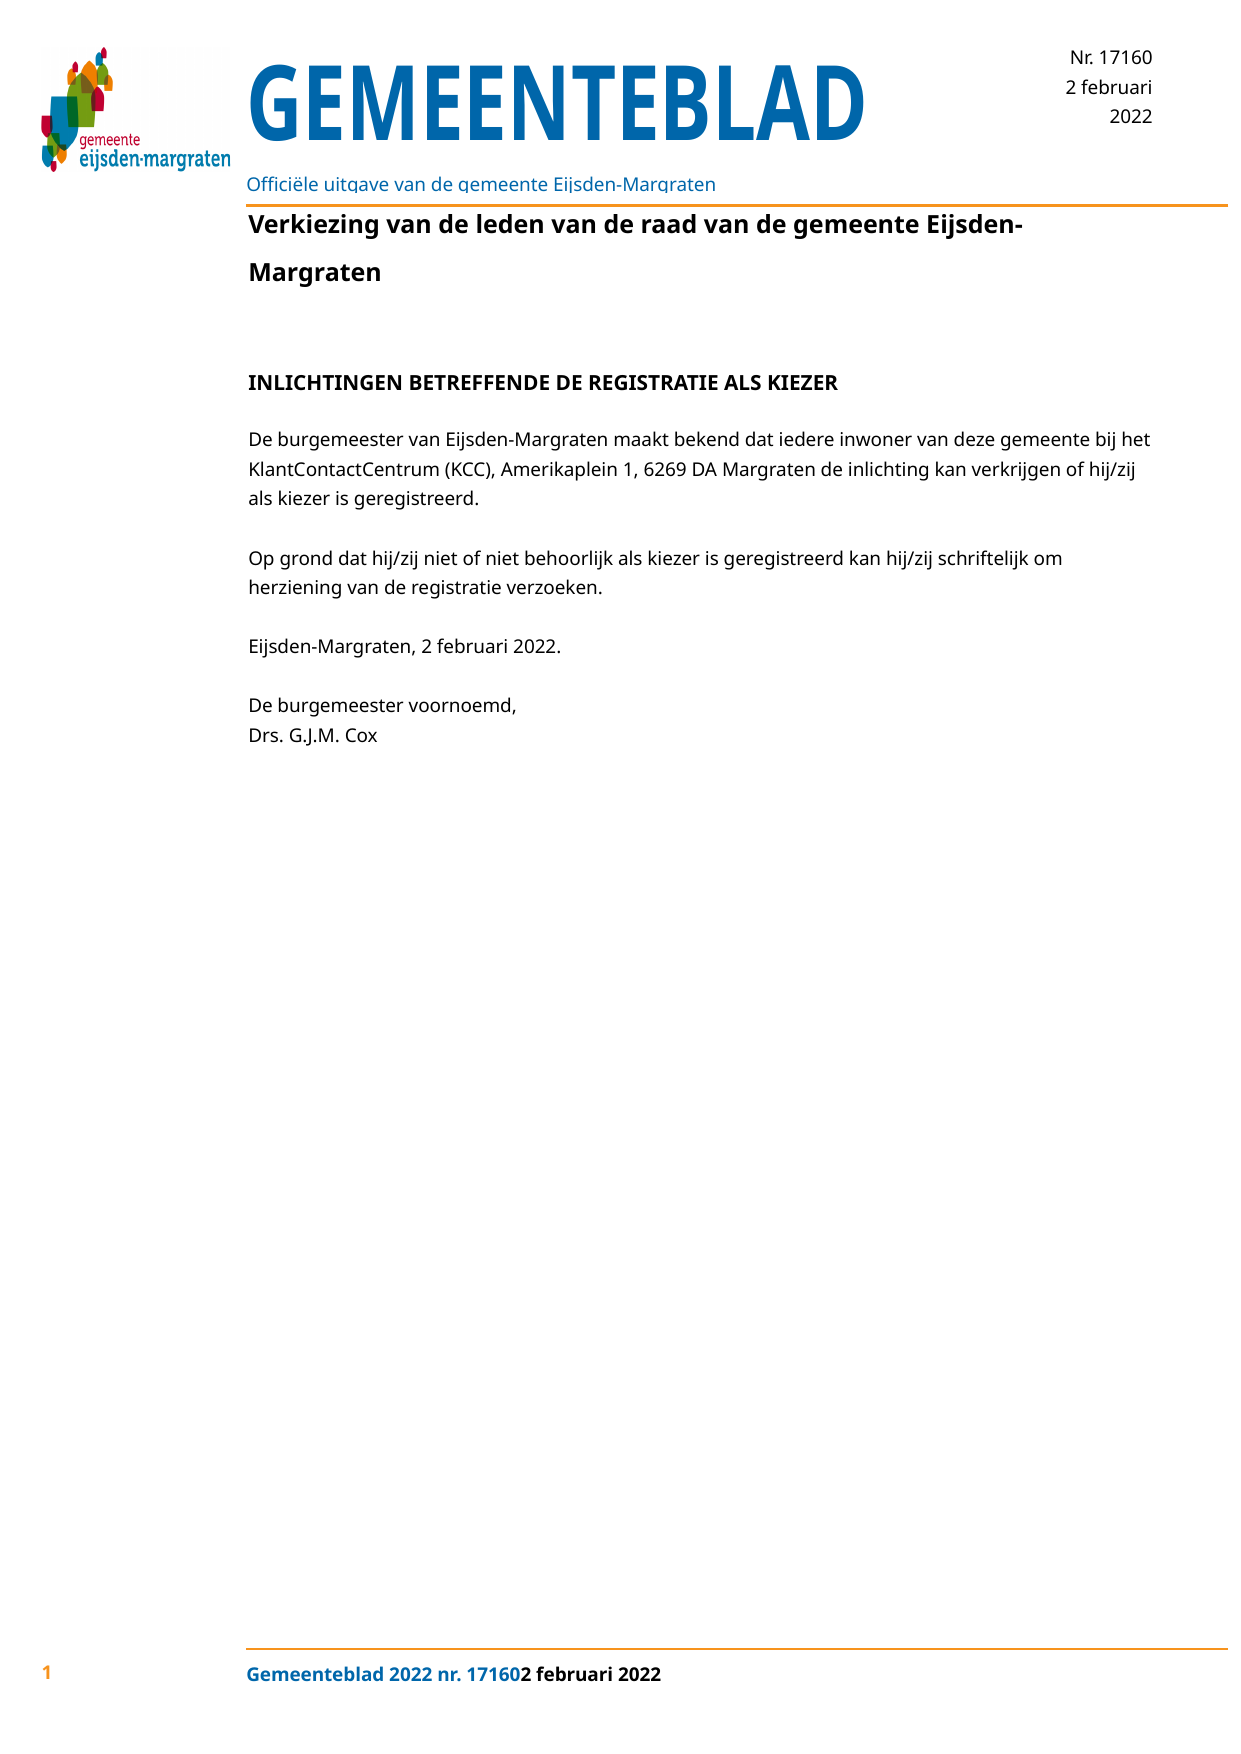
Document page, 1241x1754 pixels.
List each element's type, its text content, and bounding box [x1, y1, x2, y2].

text Eijsden-Margraten, 2 februari 2022. [248, 633, 1152, 659]
text INLICHTINGEN BETREFFENDE DE REGISTRATIE ALS KIEZER [248, 368, 1152, 397]
text De burgemeester van Eijsden-Margraten maakt bekend dat iedere inwoner van deze gemeente bij het KlantContactCentrum (KCC), Amerikaplein 1, 6269 DA Margraten de inlichting kan verkrijgen of hij/zij als kiezer is geregistreerd. [248, 426, 1152, 511]
text Op grond dat hij/zij niet of niet behoorlijk als kiezer is geregistreerd kan hij/zij schriftelijk om herziening van de registratie verzoeken. [248, 545, 1152, 600]
text Verkiezing van de leden van de raad van de gemeente Eijsden-Margraten [248, 207, 1152, 288]
text De burgemeester voornoemd, [248, 693, 1152, 718]
picture [41, 47, 231, 172]
text Drs. G.J.M. Cox [248, 722, 1152, 748]
